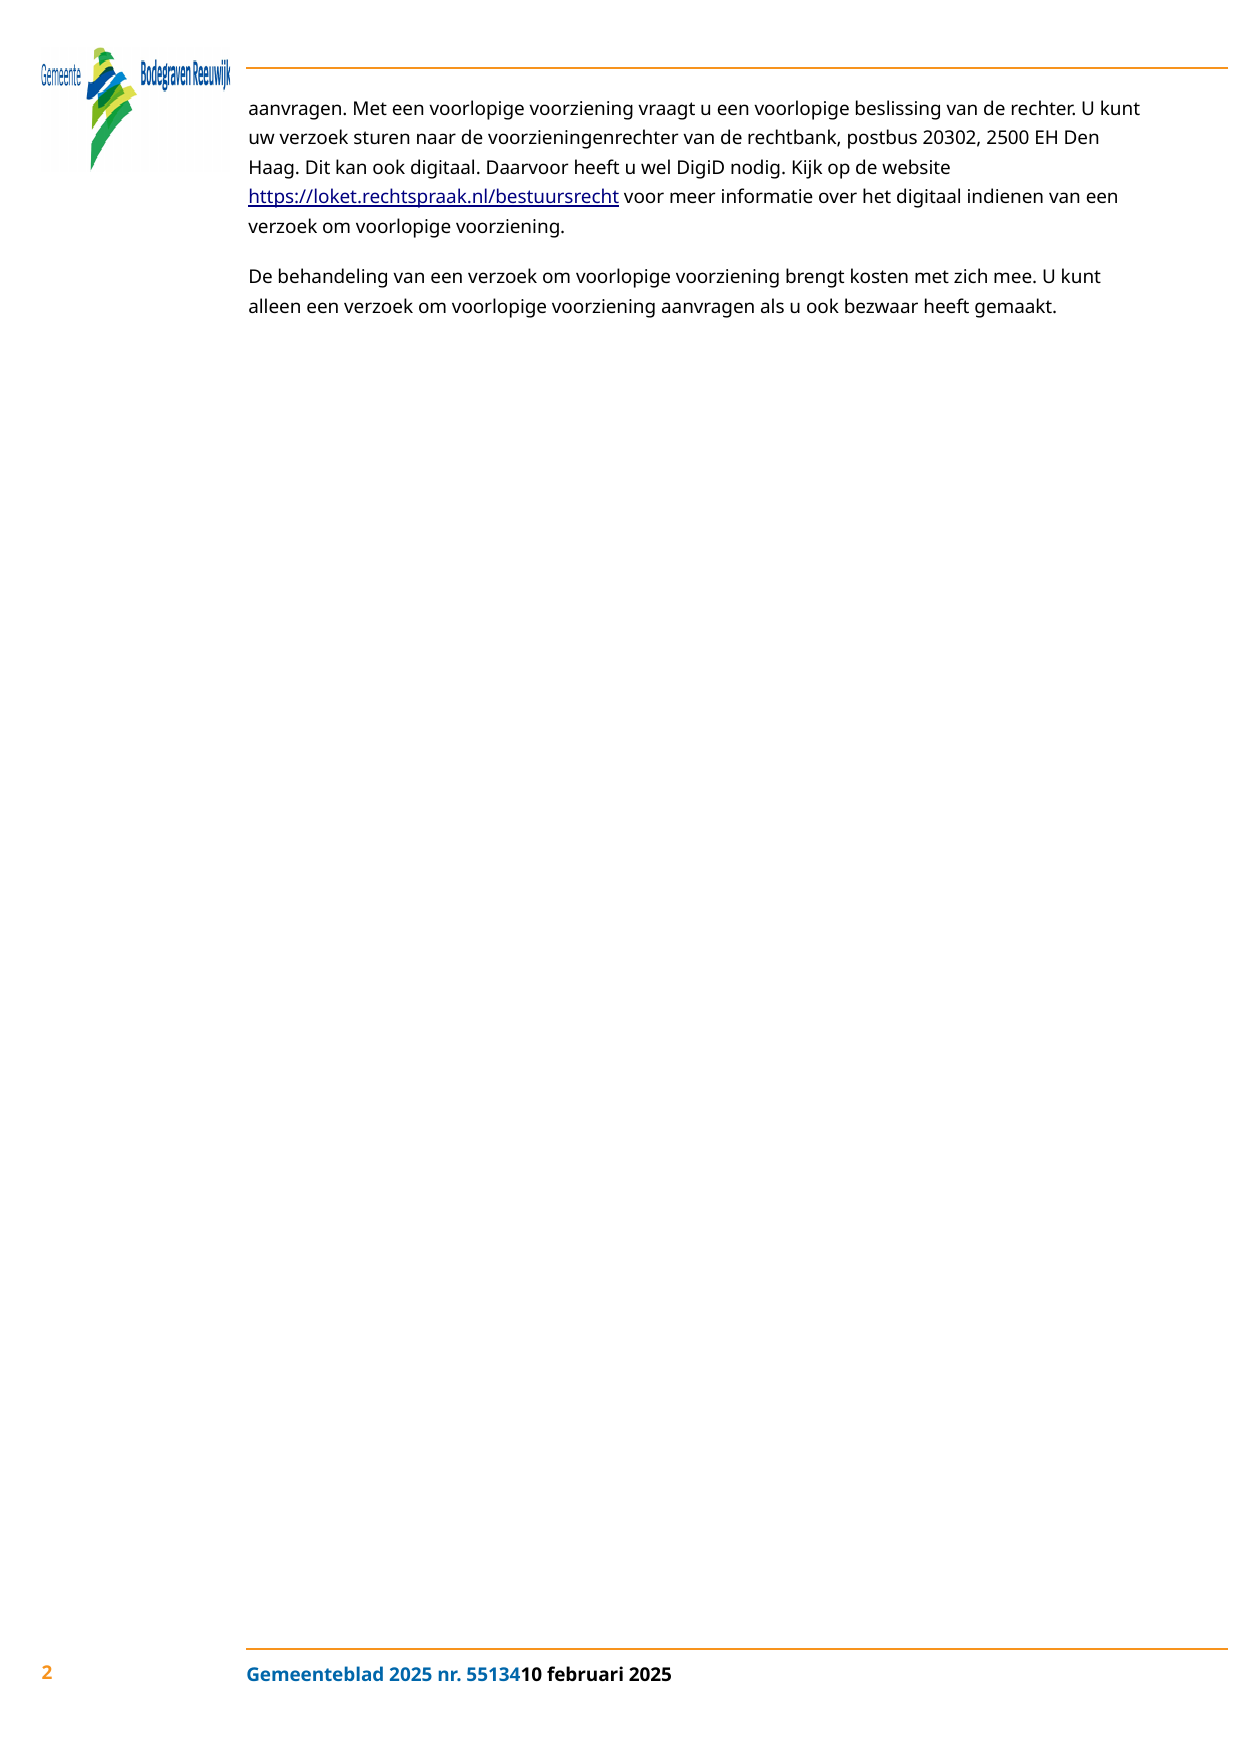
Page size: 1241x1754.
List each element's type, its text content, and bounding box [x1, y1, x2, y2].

text aanvragen. Met een voorlopige voorziening vraagt u een voorlopige beslissing van de rechter. U kunt uw verzoek sturen naar de voorzieningenrechter van de rechtbank, postbus 20302, 2500 EH Den Haag. Dit kan ook digitaal. Daarvoor heeft u wel DigiD nodig. Kijk op de website https://loket.rechtspraak.nl/bestuursrecht voor meer informatie over het digitaal indienen van een verzoek om voorlopige voorziening. [248, 95, 1152, 239]
text De behandeling van een verzoek om voorlopige voorziening brengt kosten met zich mee. U kunt alleen een verzoek om voorlopige voorziening aanvragen als u ook bezwaar heeft gemaakt. [248, 263, 1152, 319]
picture [41, 47, 231, 172]
